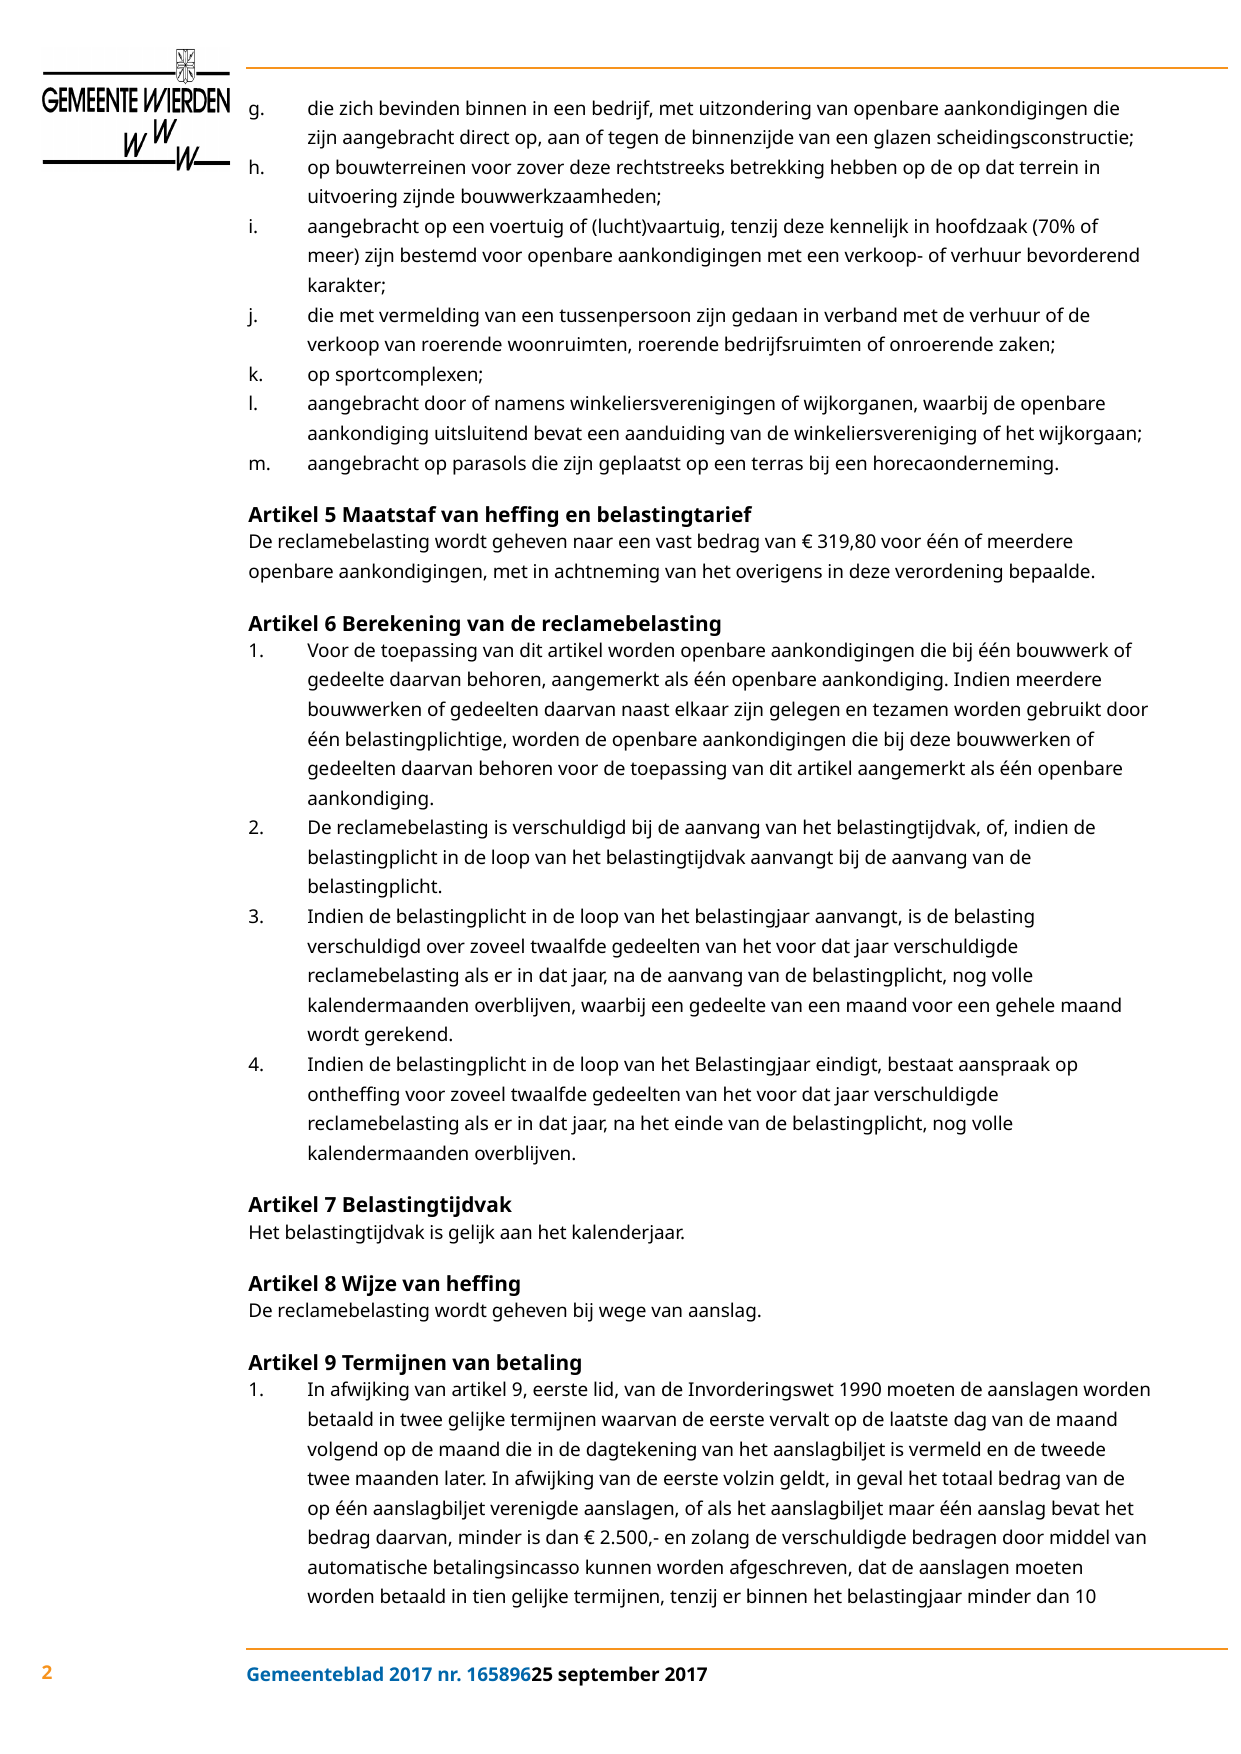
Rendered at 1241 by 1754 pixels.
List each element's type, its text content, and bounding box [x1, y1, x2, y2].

text De reclamebelasting wordt geheven bij wege van aanslag. [248, 1298, 1152, 1323]
list De reclamebelasting is verschuldigd bij de aanvang van het belastingtijdvak, of, indien de belastingplicht in de loop van het belastingtijdvak aanvangt bij de aanvang van de belastingplicht. [248, 814, 1152, 899]
list Voor de toepassing van dit artikel worden openbare aankondigingen die bij één bouwwerk of gedeelte daarvan behoren, aangemerkt als één openbare aankondiging. Indien meerdere bouwwerken of gedeelten daarvan naast elkaar zijn gelegen en tezamen worden gebruikt door één belastingplichtige, worden de openbare aankondigingen die bij deze bouwwerken of gedeelten daarvan behoren voor de toepassing van dit artikel aangemerkt als één openbare aankondiging. [248, 637, 1152, 811]
list op bouwterreinen voor zover deze rechtstreeks betrekking hebben op de op dat terrein in uitvoering zijnde bouwwerkzaamheden; [248, 154, 1152, 209]
picture [41, 47, 231, 172]
text Artikel 6 Berekening van de reclamebelasting [248, 609, 1152, 637]
text De reclamebelasting wordt geheven naar een vast bedrag van € 319,80 voor één of meerdere openbare aankondigingen, met in achtneming van het overigens in deze verordening bepaalde. [248, 529, 1152, 584]
list aangebracht op parasols die zijn geplaatst op een terras bij een horecaonderneming. [248, 450, 1152, 476]
text Artikel 7 Belastingtijdvak [248, 1190, 1152, 1219]
list aangebracht door of namens winkeliersverenigingen of wijkorganen, waarbij de openbare aankondiging uitsluitend bevat een aanduiding van de winkeliersvereniging of het wijkorgaan; [248, 391, 1152, 446]
list die zich bevinden binnen in een bedrijf, met uitzondering van openbare aankondigingen die zijn aangebracht direct op, aan of tegen de binnenzijde van een glazen scheidingsconstructie; [248, 95, 1152, 150]
list Indien de belastingplicht in de loop van het Belastingjaar eindigt, bestaat aanspraak op ontheffing voor zoveel twaalfde gedeelten van het voor dat jaar verschuldigde reclamebelasting als er in dat jaar, na het einde van de belastingplicht, nog volle kalendermaanden overblijven. [248, 1051, 1152, 1166]
text Artikel 9 Termijnen van betaling [248, 1348, 1152, 1377]
list In afwijking van artikel 9, eerste lid, van de Invorderingswet 1990 moeten de aanslagen worden betaald in twee gelijke termijnen waarvan de eerste vervalt op de laatste dag van de maand volgend op de maand die in de dagtekening van het aanslagbiljet is vermeld en de tweede twee maanden later. In afwijking van de eerste volzin geldt, in geval het totaal bedrag van de op één aanslagbiljet verenigde aanslagen, of als het aanslagbiljet maar één aanslag bevat het bedrag daarvan, minder is dan € 2.500,- en zolang de verschuldigde bedragen door middel van automatische betalingsincasso kunnen worden afgeschreven, dat de aanslagen moeten worden betaald in tien gelijke termijnen, tenzij er binnen het belastingjaar minder dan 10 [248, 1377, 1152, 1609]
list Indien de belastingplicht in de loop van het belastingjaar aanvangt, is de belasting verschuldigd over zoveel twaalfde gedeelten van het voor dat jaar verschuldigde reclamebelasting als er in dat jaar, na de aanvang van de belastingplicht, nog volle kalendermaanden overblijven, waarbij een gedeelte van een maand voor een gehele maand wordt gerekend. [248, 903, 1152, 1047]
list aangebracht op een voertuig of (lucht)vaartuig, tenzij deze kennelijk in hoofdzaak (70% of meer) zijn bestemd voor openbare aankondigingen met een verkoop- of verhuur bevorderend karakter; [248, 213, 1152, 298]
list op sportcomplexen; [248, 361, 1152, 387]
text Het belastingtijdvak is gelijk aan het kalenderjaar. [248, 1219, 1152, 1244]
text Artikel 5 Maatstaf van heffing en belastingtarief [248, 500, 1152, 529]
list die met vermelding van een tussenpersoon zijn gedaan in verband met de verhuur of de verkoop van roerende woonruimten, roerende bedrijfsruimten of onroerende zaken; [248, 302, 1152, 357]
text Artikel 8 Wijze van heffing [248, 1269, 1152, 1298]
